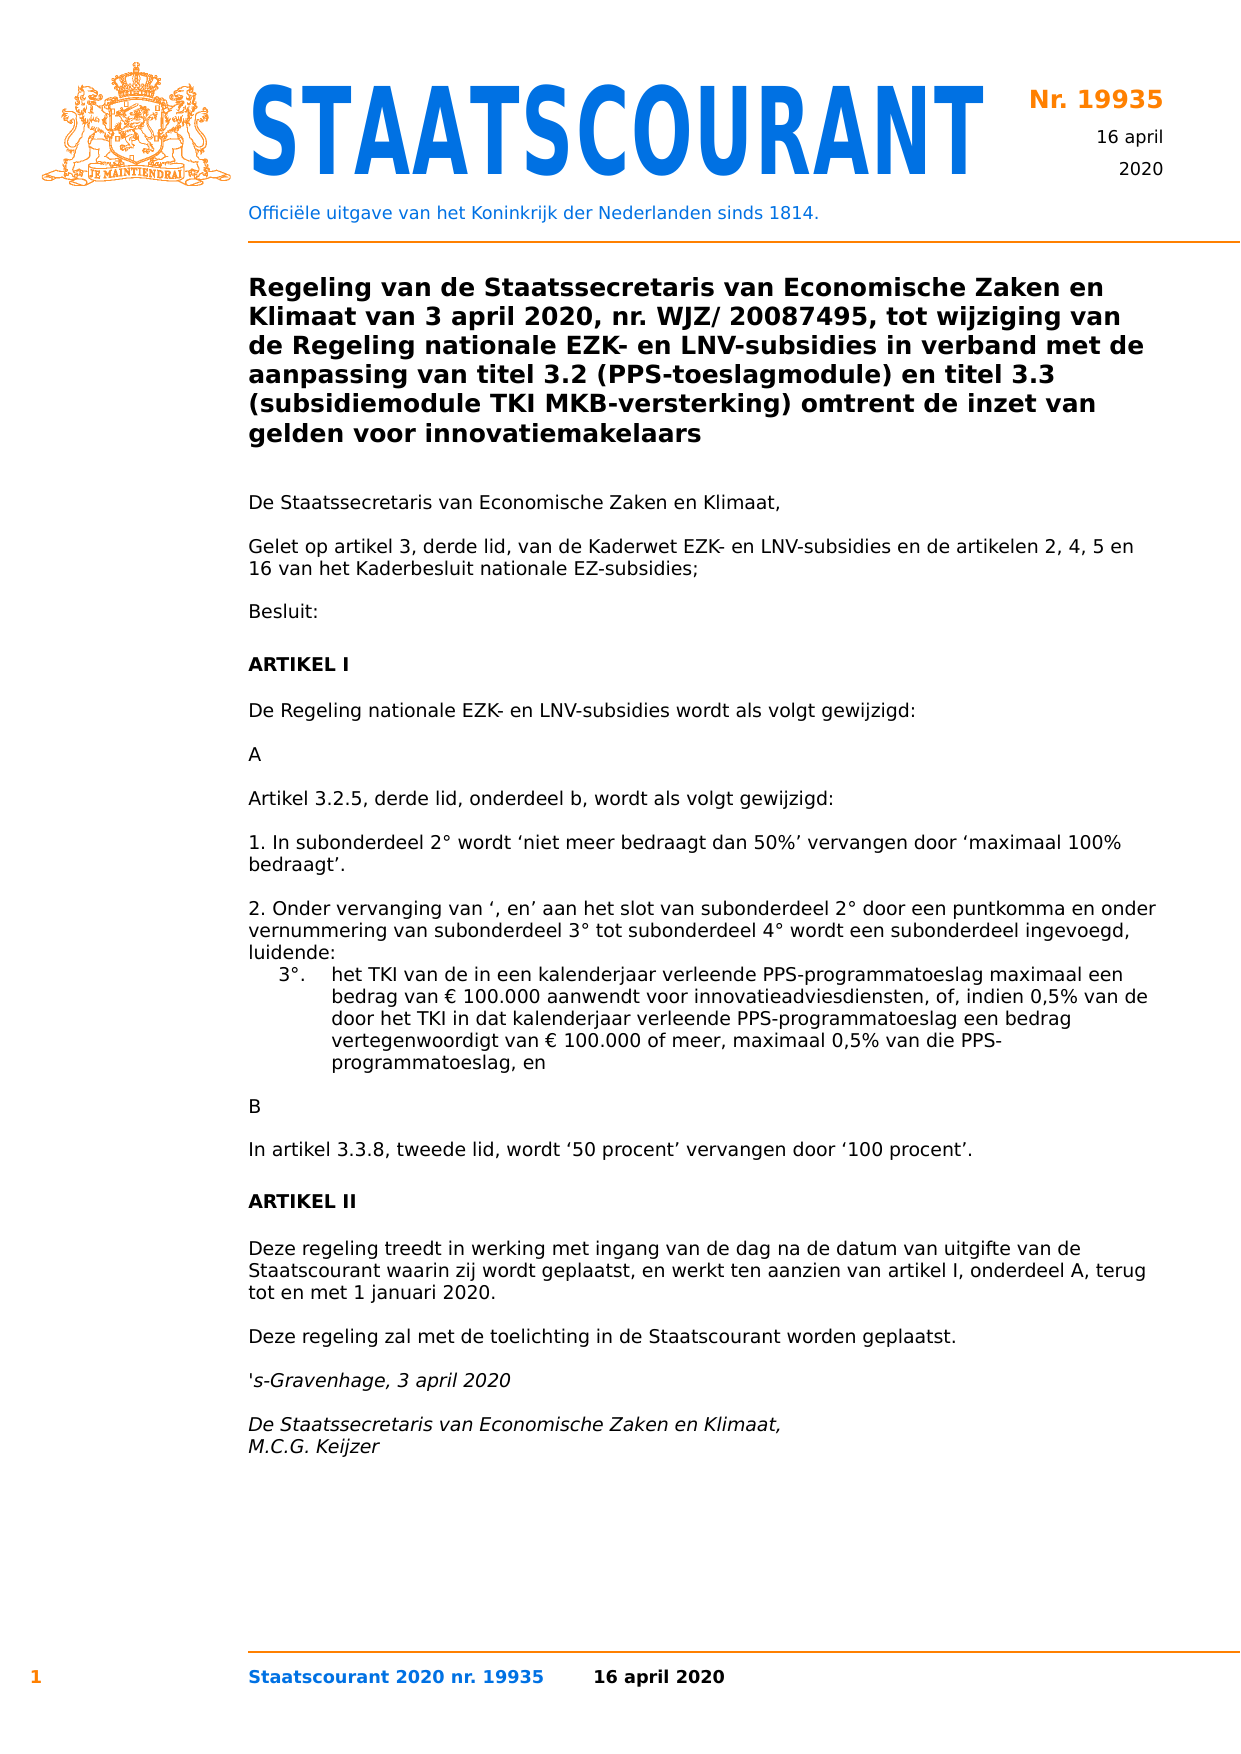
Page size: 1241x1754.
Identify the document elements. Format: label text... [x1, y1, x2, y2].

table_header [25, 62, 248, 241]
text B [248, 1096, 1163, 1117]
text Deze regeling treedt in werking met ingang van de dag na de datum van uitgifte van de Staatscourant waarin zij wordt geplaatst, en werkt ten aanzien van artikel I, onderdeel A, terug tot en met 1 januari 2020. [248, 1238, 1163, 1304]
text 2. Onder vervanging van ‘, en’ aan het slot van subonderdeel 2° door een puntkomma en onder vernummering van subonderdeel 3° tot subonderdeel 4° wordt een subonderdeel ingevoegd, luidende: [248, 898, 1163, 964]
text Besluit: [248, 601, 1163, 623]
text A [248, 744, 1163, 766]
text De Staatssecretaris van Economische Zaken en Klimaat, M.C.G. Keijzer [248, 1414, 1163, 1458]
text 1. In subonderdeel 2° wordt ‘niet meer bedraagt dan 50%’ vervangen door ‘maximaal 100% bedraagt’. [248, 832, 1163, 876]
table_cell 2020 [998, 153, 1240, 203]
subtitle Regeling van de Staatssecretaris van Economische Zaken en Klimaat van 3 april 2020, nr. WJZ/ 20087495, tot wijziging van de Regeling nationale EZK- en LNV-subsidies in verband met de aanpassing van titel 3.2 (PPS-toeslagmodule) en titel 3.3 (subsidiemodule TKI MKB-versterking) omtrent de inzet van gelden voor innovatiemakelaars [248, 273, 1163, 448]
text 's-Gravenhage, 3 april 2020 [248, 1370, 1163, 1392]
text In artikel 3.3.8, tweede lid, wordt ‘50 procent’ vervangen door ‘100 procent’. [248, 1139, 1163, 1161]
text Deze regeling zal met de toelichting in de Staatscourant worden geplaatst. [248, 1326, 1163, 1348]
table_cell 16 april [998, 121, 1240, 153]
picture [41, 62, 231, 186]
text De Regeling nationale EZK- en LNV-subsidies wordt als volgt gewijzigd: [248, 700, 1163, 722]
subtitle ARTIKEL II [248, 1191, 1163, 1213]
text Artikel 3.2.5, derde lid, onderdeel b, wordt als volgt gewijzigd: [248, 788, 1163, 810]
subtitle ARTIKEL I [248, 653, 1163, 675]
text Gelet op artikel 3, derde lid, van de Kaderwet EZK- en LNV-subsidies en de artikelen 2, 4, 5 en 16 van het Kaderbesluit nationale EZ-subsidies; [248, 536, 1163, 579]
table_cell Officiële uitgave van het Koninkrijk der Nederlanden sinds 1814. [248, 203, 1240, 241]
text 3°. het TKI van de in een kalenderjaar verleende PPS-programmatoeslag maximaal een bedrag van € 100.000 aanwendt voor innovatieadviesdiensten, of, indien 0,5% van de door het TKI in dat kalenderjaar verleende PPS-programmatoeslag een bedrag vertegenwoordigt van € 100.000 of meer, maximaal 0,5% van die PPS-programmatoeslag, en [278, 964, 1163, 1074]
text De Staatssecretaris van Economische Zaken en Klimaat, [248, 492, 1163, 514]
table_header Nr. 19935 [998, 62, 1240, 121]
table_header STAATSCOURANT [248, 62, 998, 203]
